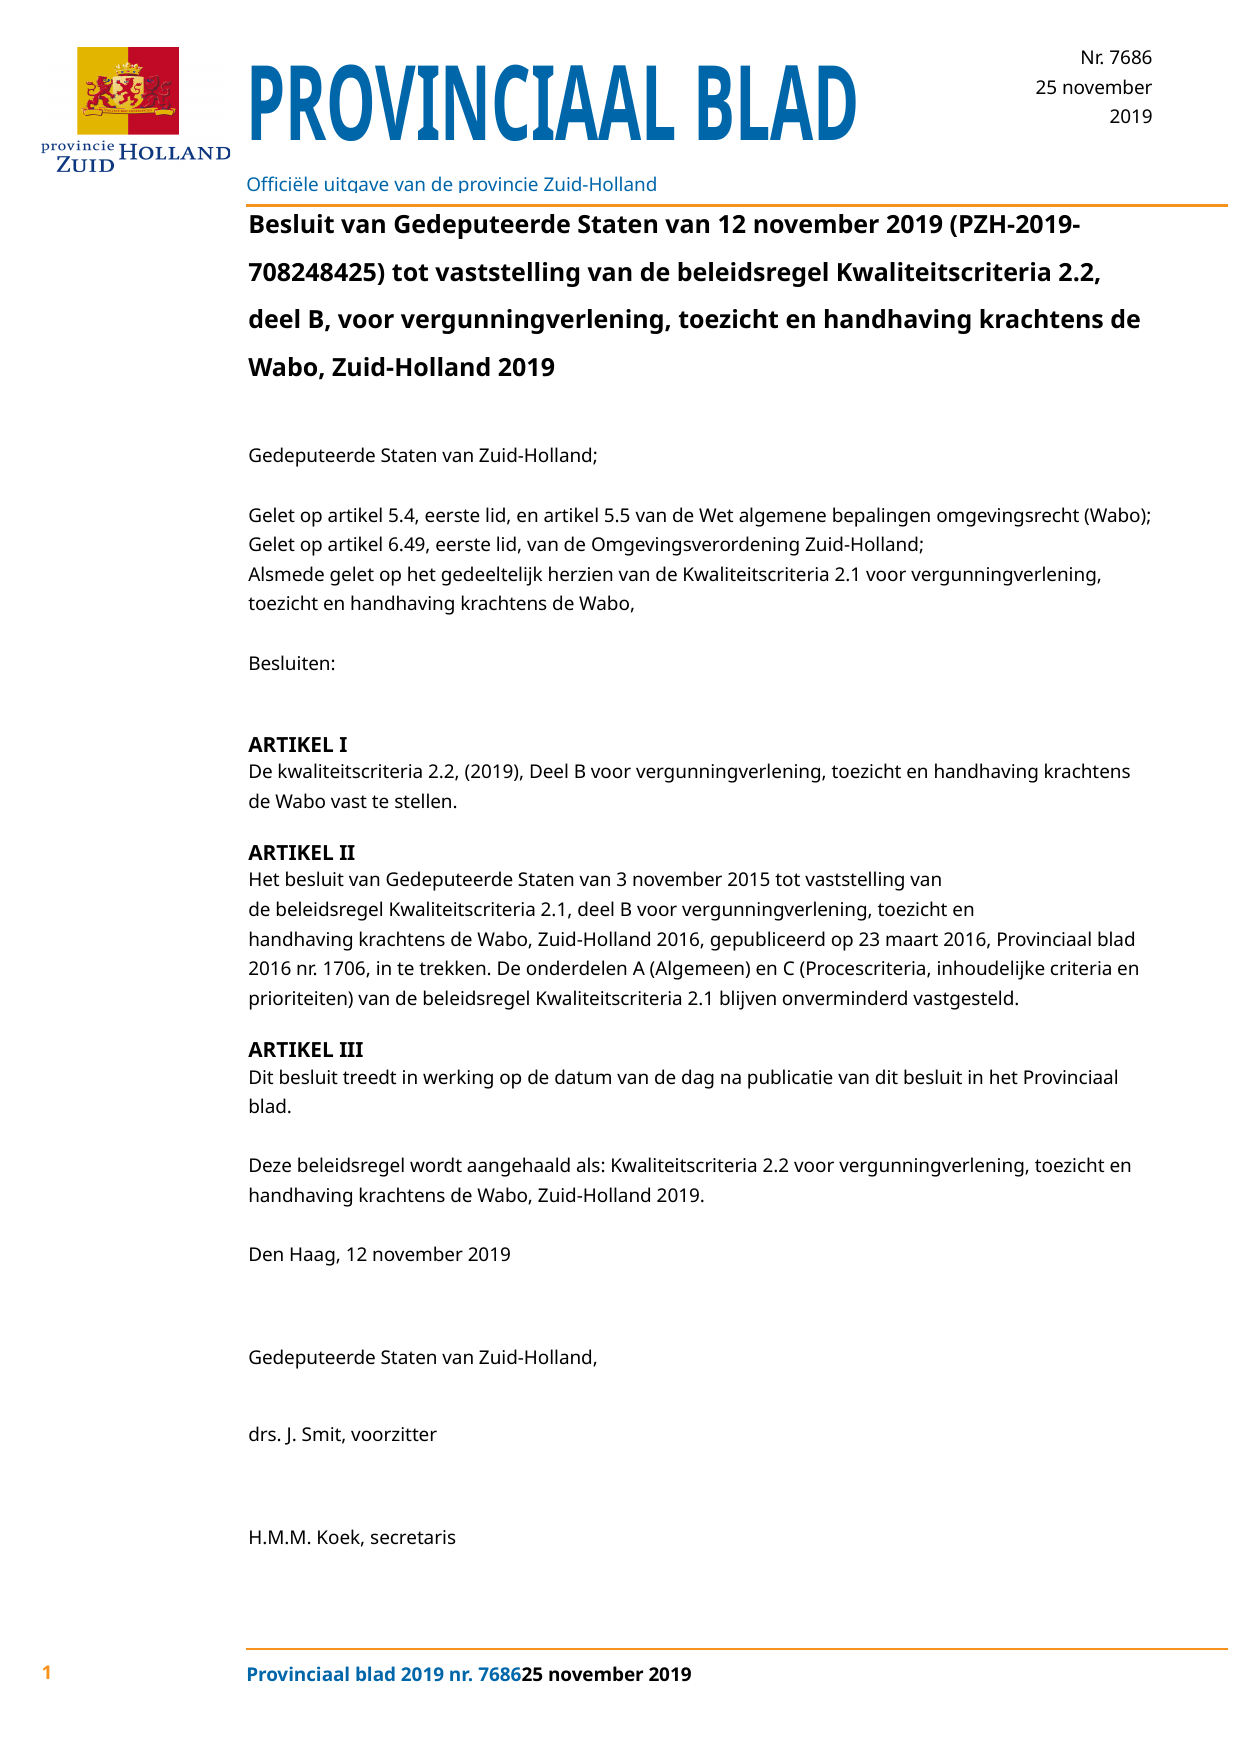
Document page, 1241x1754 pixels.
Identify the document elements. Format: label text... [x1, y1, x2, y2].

text De kwaliteitscriteria 2.2, (2019), Deel B voor vergunningverlening, toezicht en handhaving krachtens de Wabo vast te stellen. [248, 758, 1152, 813]
text Het besluit van Gedeputeerde Staten van 3 november 2015 tot vaststelling van [248, 867, 1152, 892]
text Den Haag, 12 november 2019 [248, 1241, 1152, 1267]
text Besluit van Gedeputeerde Staten van 12 november 2019 (PZH-2019-708248425) tot vaststelling van de beleidsregel Kwaliteitscriteria 2.2, deel B, voor vergunningverlening, toezicht en handhaving krachtens de Wabo, Zuid-Holland 2019 [248, 207, 1152, 384]
picture [41, 47, 231, 172]
text H.M.M. Koek, secretaris [248, 1524, 1152, 1550]
text ARTIKEL II [248, 838, 1152, 867]
text Gelet op artikel 5.4, eerste lid, en artikel 5.5 van de Wet algemene bepalingen omgevingsrecht (Wabo); [248, 502, 1152, 528]
text drs. J. Smit, voorzitter [248, 1421, 1152, 1447]
text handhaving krachtens de Wabo, Zuid-Holland 2019. [248, 1182, 1152, 1208]
text Alsmede gelet op het gedeeltelijk herzien van de Kwaliteitscriteria 2.1 voor vergunningverlening, toezicht en handhaving krachtens de Wabo, [248, 561, 1152, 616]
text Gelet op artikel 6.49, eerste lid, van de Omgevingsverordening Zuid-Holland; [248, 531, 1152, 557]
text ARTIKEL III [248, 1035, 1152, 1064]
text Gedeputeerde Staten van Zuid-Holland, [248, 1344, 1152, 1370]
text ARTIKEL I [248, 730, 1152, 758]
text Gedeputeerde Staten van Zuid-Holland; [248, 443, 1152, 468]
text de beleidsregel Kwaliteitscriteria 2.1, deel B voor vergunningverlening, toezicht en [248, 896, 1152, 922]
text handhaving krachtens de Wabo, Zuid-Holland 2016, gepubliceerd op 23 maart 2016, Provinciaal blad 2016 nr. 1706, in te trekken. De onderdelen A (Algemeen) en C (Procescriteria, inhoudelijke criteria en prioriteiten) van de beleidsregel Kwaliteitscriteria 2.1 blijven onverminderd vastgesteld. [248, 926, 1152, 1011]
text Besluiten: [248, 650, 1152, 676]
text Dit besluit treedt in werking op de datum van de dag na publicatie van dit besluit in het Provinciaal blad. [248, 1064, 1152, 1119]
text Deze beleidsregel wordt aangehaald als: Kwaliteitscriteria 2.2 voor vergunningverlening, toezicht en [248, 1153, 1152, 1178]
